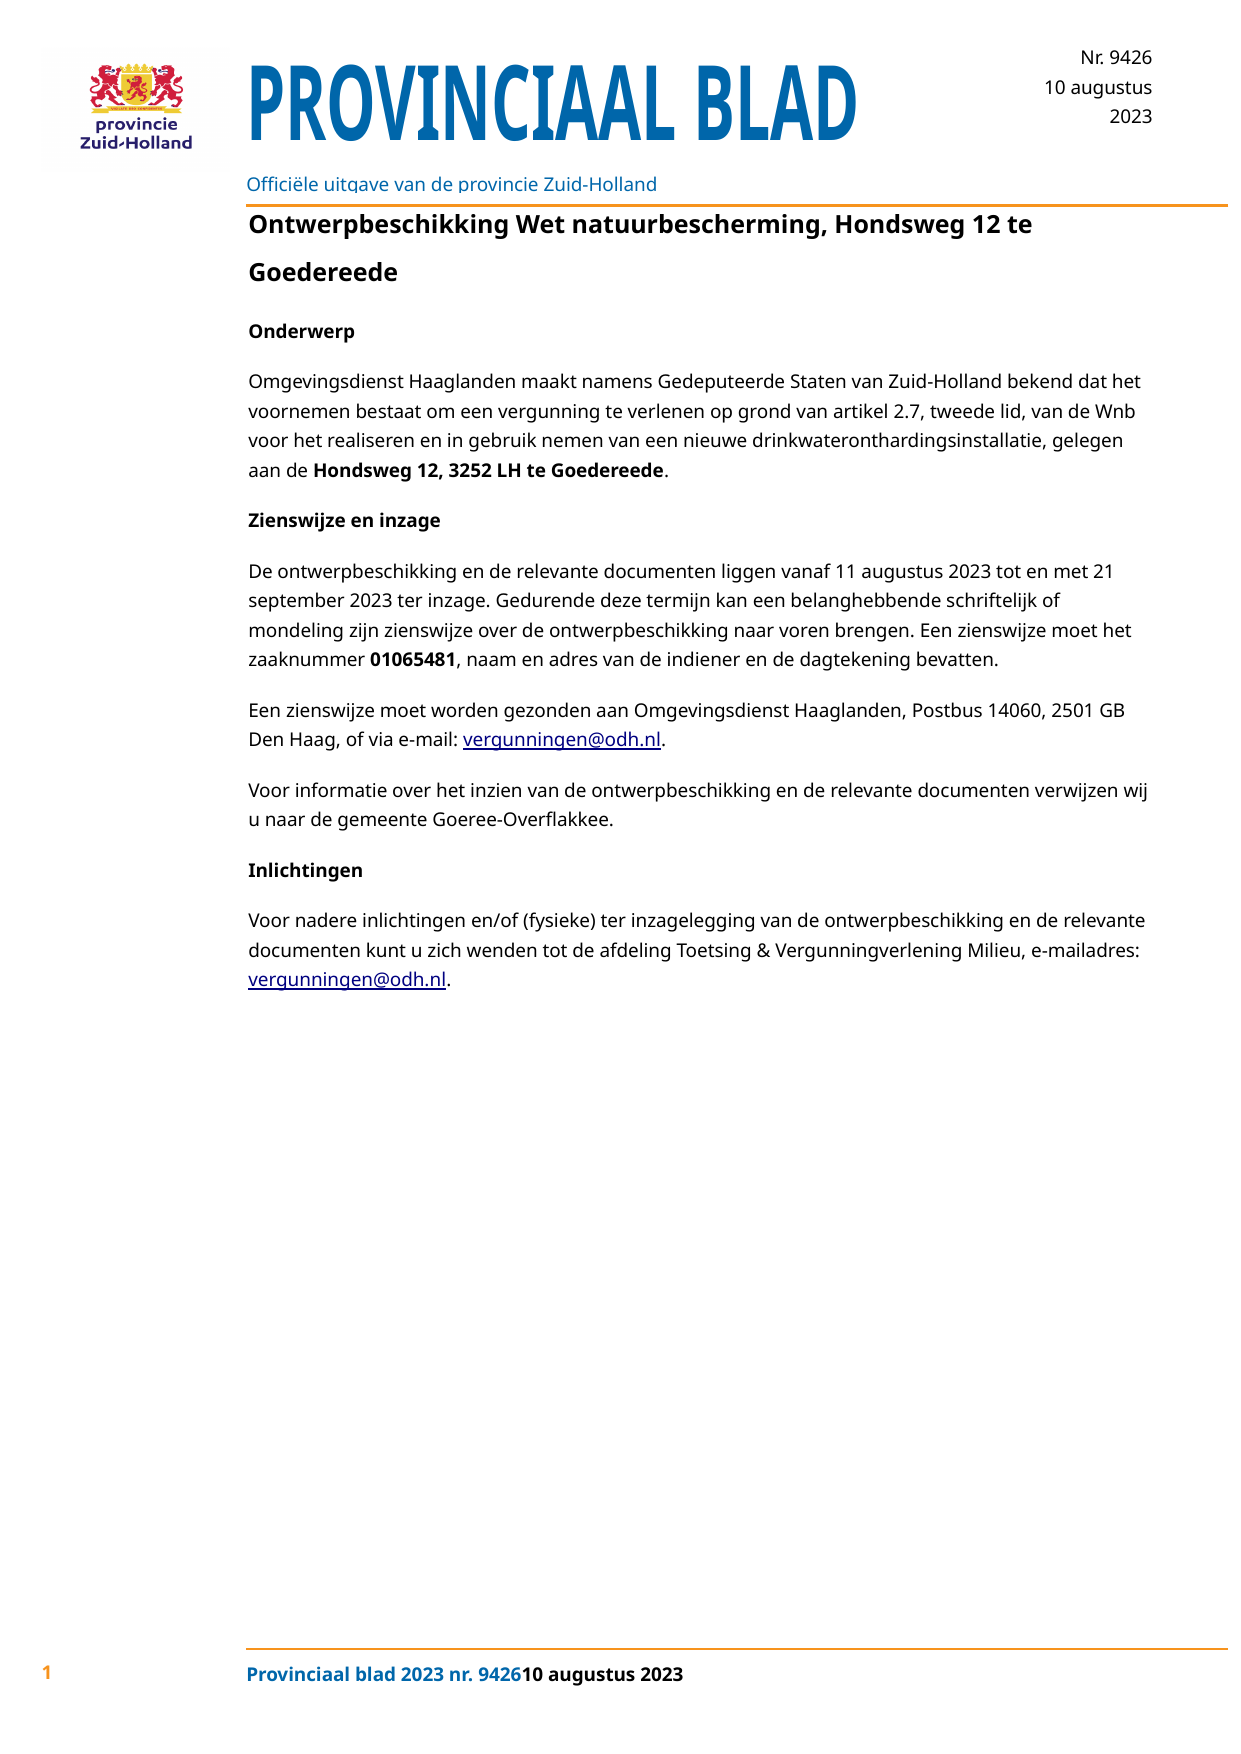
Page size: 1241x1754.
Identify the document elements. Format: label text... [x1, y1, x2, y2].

text Voor nadere inlichtingen en/of (fysieke) ter inzagelegging van de ontwerpbeschikking en de relevante documenten kunt u zich wenden tot de afdeling Toetsing & Vergunningverlening Milieu, e-mailadres: vergunningen@odh.nl. [248, 907, 1152, 992]
text Voor informatie over het inzien van de ontwerpbeschikking en de relevante documenten verwijzen wij u naar de gemeente Goeree-Overflakkee. [248, 777, 1152, 832]
text Onderwerp [248, 318, 1152, 344]
text Omgevingsdienst Haaglanden maakt namens Gedeputeerde Staten van Zuid-Holland bekend dat het voornemen bestaat om een vergunning te verlenen op grond van artikel 2.7, tweede lid, van de Wnb voor het realiseren en in gebruik nemen van een nieuwe drinkwateronthardingsinstallatie, gelegen aan de Hondsweg 12, 3252 LH te Goedereede. [248, 368, 1152, 483]
text Zienswijze en inzage [248, 507, 1152, 533]
picture [41, 47, 231, 172]
text Inlichtingen [248, 857, 1152, 883]
text Ontwerpbeschikking Wet natuurbescherming, Hondsweg 12 te Goedereede [248, 207, 1152, 288]
text Een zienswijze moet worden gezonden aan Omgevingsdienst Haaglanden, Postbus 14060, 2501 GB Den Haag, of via e-mail: vergunningen@odh.nl. [248, 697, 1152, 752]
text De ontwerpbeschikking en de relevante documenten liggen vanaf 11 augustus 2023 tot en met 21 september 2023 ter inzage. Gedurende deze termijn kan een belanghebbende schriftelijk of mondeling zijn zienswijze over de ontwerpbeschikking naar voren brengen. Een zienswijze moet het zaaknummer 01065481, naam en adres van de indiener en de dagtekening bevatten. [248, 558, 1152, 672]
